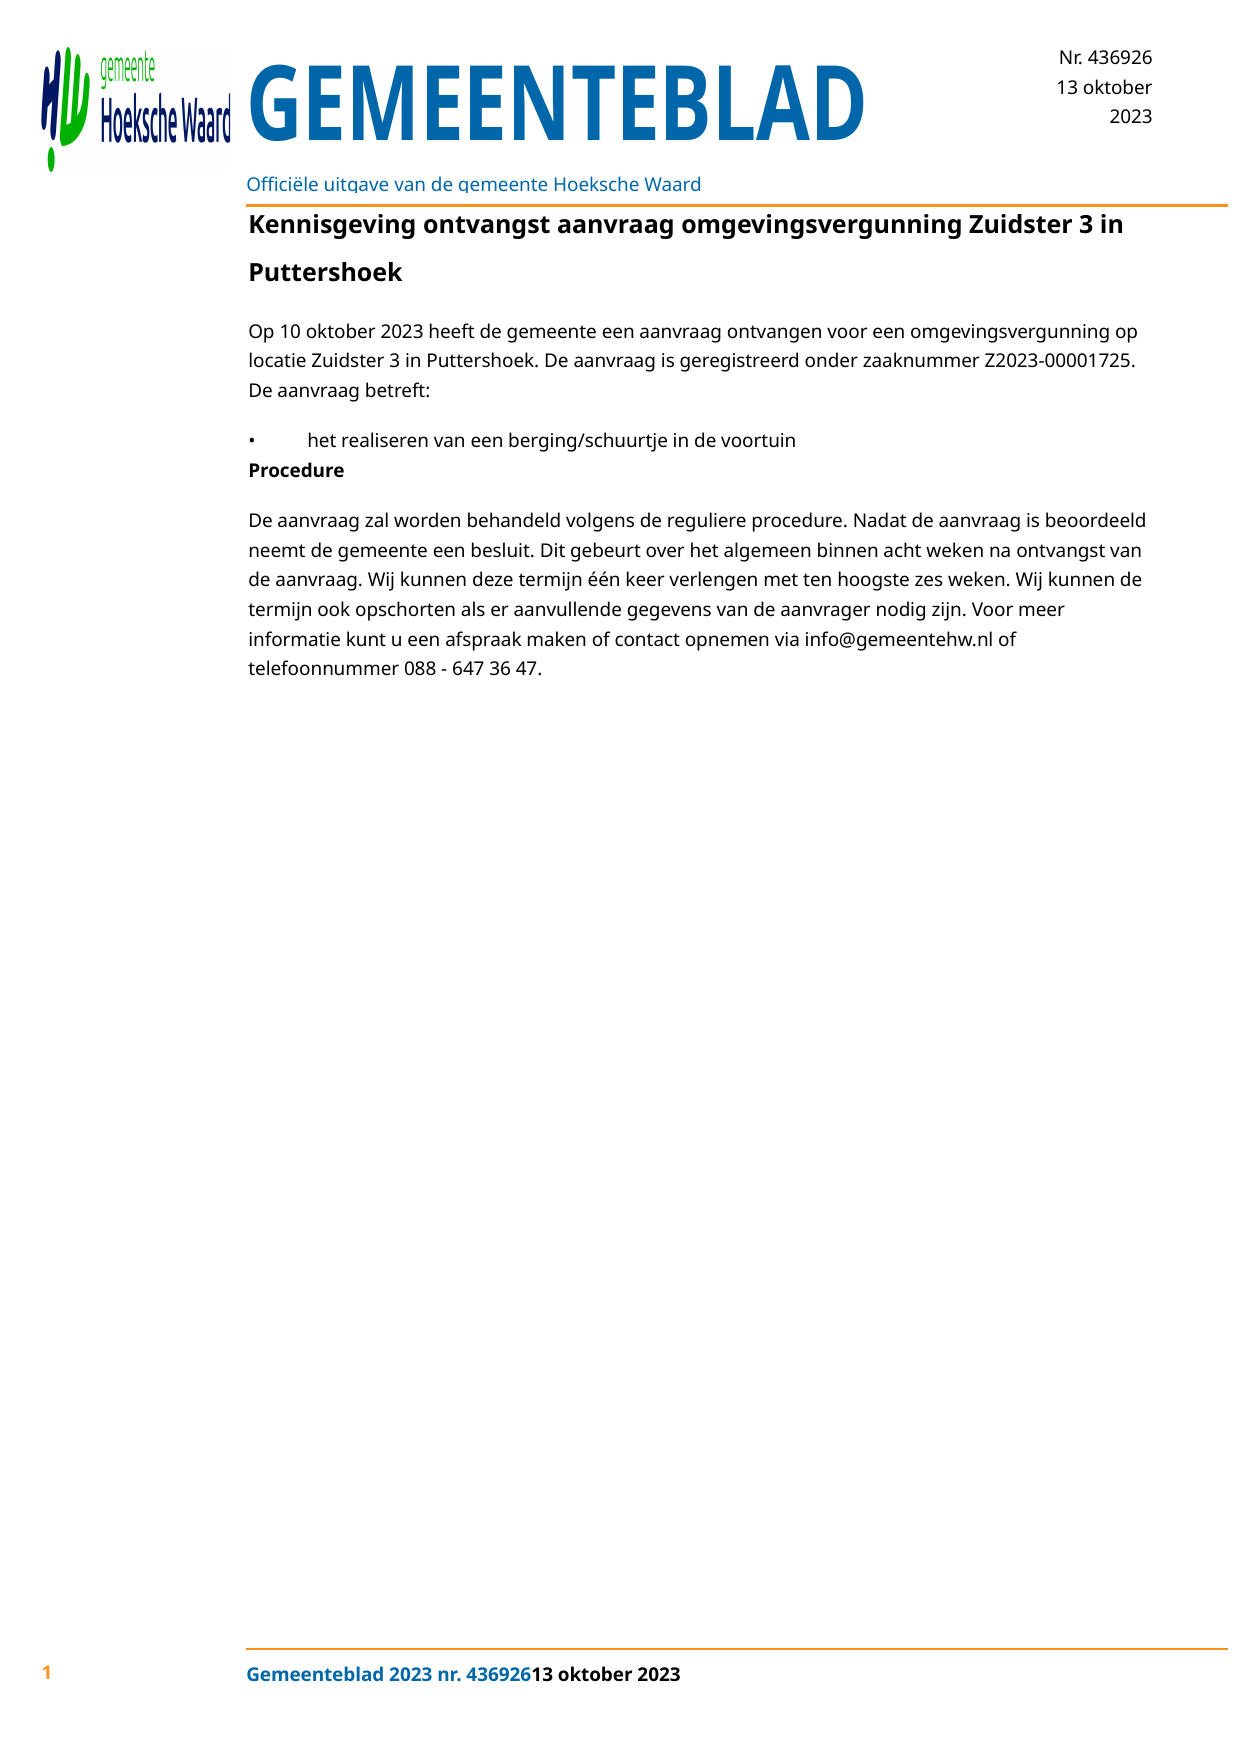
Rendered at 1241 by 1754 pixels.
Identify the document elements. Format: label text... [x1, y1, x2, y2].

text Kennisgeving ontvangst aanvraag omgevingsvergunning Zuidster 3 in Puttershoek [248, 207, 1152, 288]
text Procedure [248, 457, 1152, 483]
picture [41, 47, 231, 172]
list het realiseren van een berging/schuurtje in de voortuin [248, 427, 1152, 453]
text Op 10 oktober 2023 heeft de gemeente een aanvraag ontvangen voor een omgevingsvergunning op locatie Zuidster 3 in Puttershoek. De aanvraag is geregistreerd onder zaaknummer Z2023-00001725. De aanvraag betreft: [248, 318, 1152, 403]
text De aanvraag zal worden behandeld volgens de reguliere procedure. Nadat de aanvraag is beoordeeld neemt de gemeente een besluit. Dit gebeurt over het algemeen binnen acht weken na ontvangst van de aanvraag. Wij kunnen deze termijn één keer verlengen met ten hoogste zes weken. Wij kunnen de termijn ook opschorten als er aanvullende gegevens van de aanvrager nodig zijn. Voor meer informatie kunt u een afspraak maken of contact opnemen via info@gemeentehw.nl of telefoonnummer 088 - 647 36 47. [248, 507, 1152, 681]
